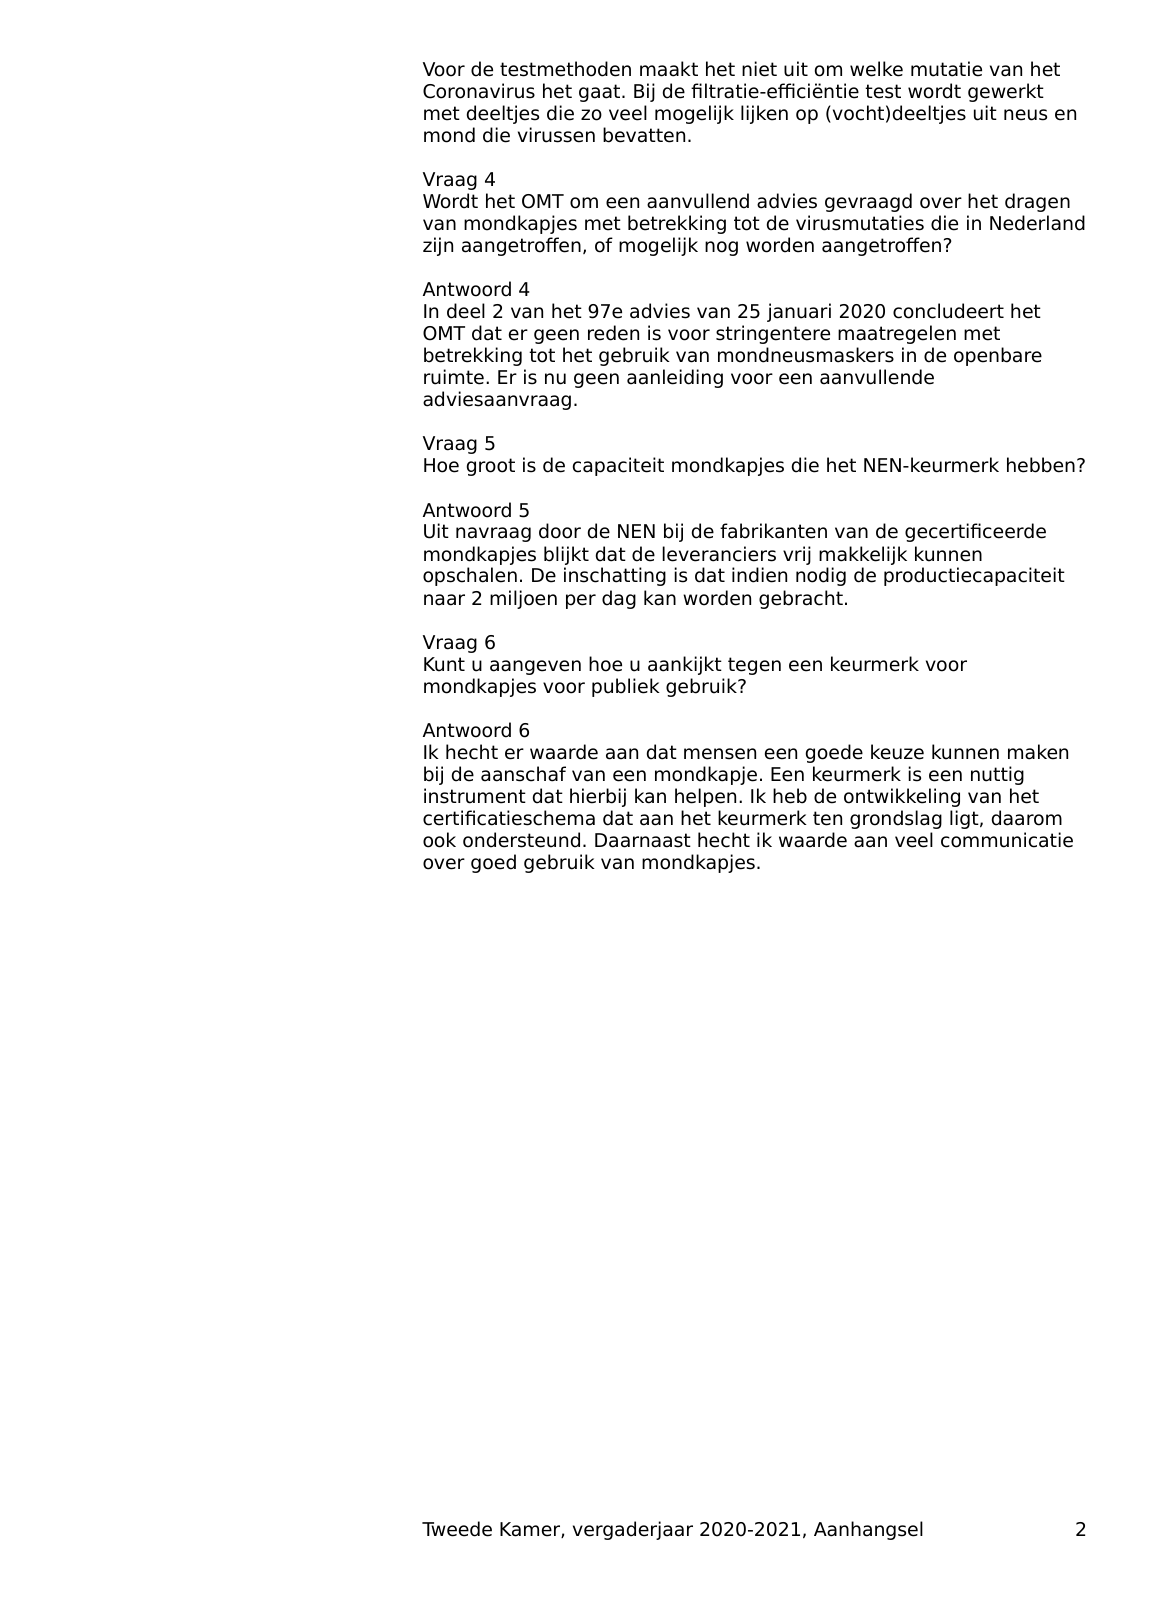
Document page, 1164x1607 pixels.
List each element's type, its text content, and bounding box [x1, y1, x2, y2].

text Ik hecht er waarde aan dat mensen een goede keuze kunnen maken bij de aanschaf van een mondkapje. Een keurmerk is een nuttig instrument dat hierbij kan helpen. Ik heb de ontwikkeling van het certificatieschema dat aan het keurmerk ten grondslag ligt, daarom ook ondersteund. Daarnaast hecht ik waarde aan veel communicatie over goed gebruik van mondkapjes. [422, 742, 1087, 873]
text Uit navraag door de NEN bij de fabrikanten van de gecertificeerde mondkapjes blijkt dat de leveranciers vrij makkelijk kunnen opschalen. De inschatting is dat indien nodig de productiecapaciteit naar 2 miljoen per dag kan worden gebracht. [422, 521, 1087, 609]
text Hoe groot is de capaciteit mondkapjes die het NEN-keurmerk hebben? [422, 455, 1087, 477]
text In deel 2 van het 97e advies van 25 januari 2020 concludeert het OMT dat er geen reden is voor stringentere maatregelen met betrekking tot het gebruik van mondneusmaskers in de openbare ruimte. Er is nu geen aanleiding voor een aanvullende adviesaanvraag. [422, 301, 1087, 411]
text Vraag 4 [422, 169, 1087, 191]
text Vraag 6 [422, 632, 1087, 653]
text Antwoord 5 [422, 499, 1087, 521]
text Antwoord 4 [422, 279, 1087, 301]
text Wordt het OMT om een aanvullend advies gevraagd over het dragen van mondkapjes met betrekking tot de virusmutaties die in Nederland zijn aangetroffen, of mogelijk nog worden aangetroffen? [422, 191, 1087, 257]
text Kunt u aangeven hoe u aankijkt tegen een keurmerk voor mondkapjes voor publiek gebruik? [422, 653, 1087, 697]
text Antwoord 6 [422, 720, 1087, 742]
text Vraag 5 [422, 433, 1087, 455]
text Voor de testmethoden maakt het niet uit om welke mutatie van het Coronavirus het gaat. Bij de filtratie-efficiëntie test wordt gewerkt met deeltjes die zo veel mogelijk lijken op (vocht)deeltjes uit neus en mond die virussen bevatten. [422, 59, 1087, 147]
